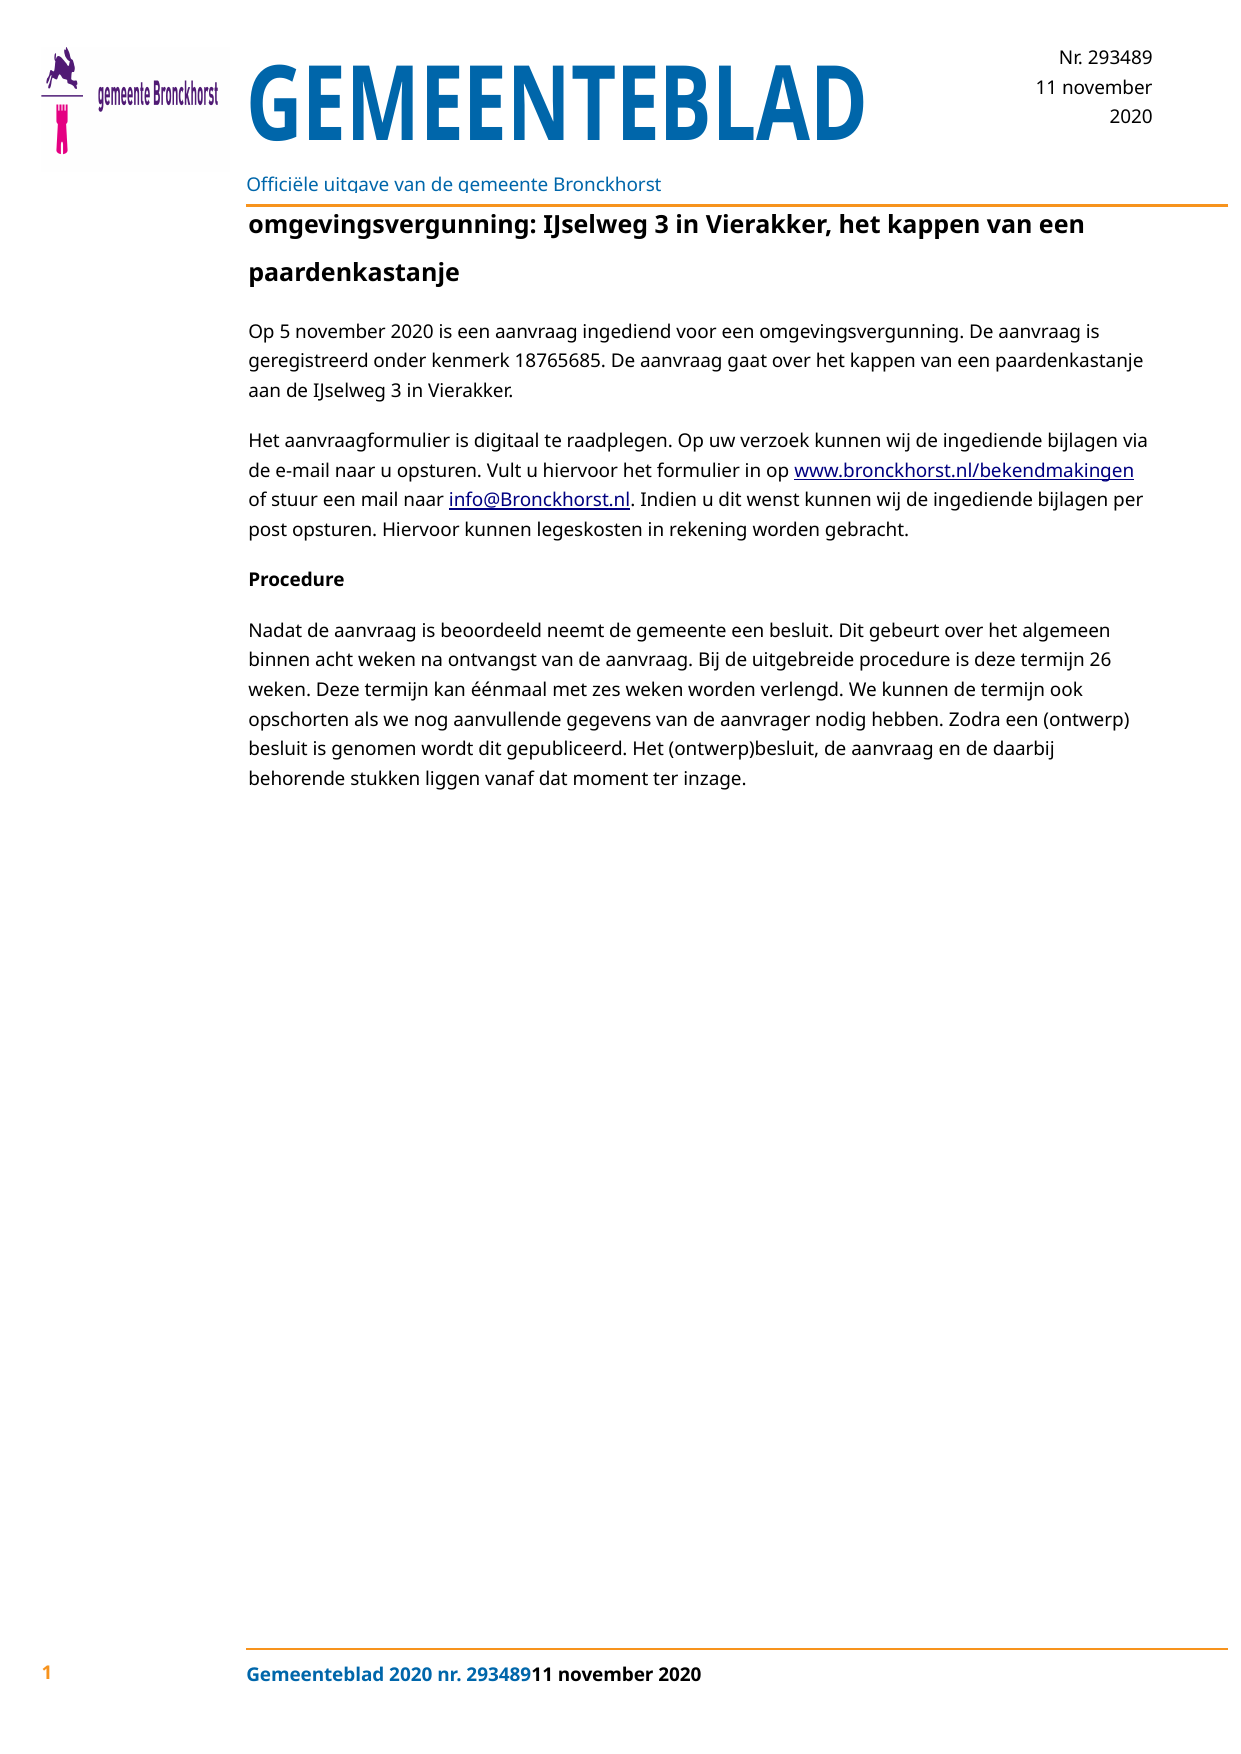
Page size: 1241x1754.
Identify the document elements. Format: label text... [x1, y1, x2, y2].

picture [41, 47, 231, 172]
text omgevingsvergunning: IJselweg 3 in Vierakker, het kappen van een paardenkastanje [248, 207, 1152, 288]
text Nadat de aanvraag is beoordeeld neemt de gemeente een besluit. Dit gebeurt over het algemeen binnen acht weken na ontvangst van de aanvraag. Bij de uitgebreide procedure is deze termijn 26 weken. Deze termijn kan éénmaal met zes weken worden verlengd. We kunnen de termijn ook opschorten als we nog aanvullende gegevens van de aanvrager nodig hebben. Zodra een (ontwerp) besluit is genomen wordt dit gepubliceerd. Het (ontwerp)besluit, de aanvraag en de daarbij behorende stukken liggen vanaf dat moment ter inzage. [248, 617, 1152, 791]
text Procedure [248, 567, 1152, 592]
text Het aanvraagformulier is digitaal te raadplegen. Op uw verzoek kunnen wij de ingediende bijlagen via de e-mail naar u opsturen. Vult u hiervoor het formulier in op www.bronckhorst.nl/bekendmakingen of stuur een mail naar info@Bronckhorst.nl. Indien u dit wenst kunnen wij de ingediende bijlagen per post opsturen. Hiervoor kunnen legeskosten in rekening worden gebracht. [248, 427, 1152, 542]
text Op 5 november 2020 is een aanvraag ingediend voor een omgevingsvergunning. De aanvraag is geregistreerd onder kenmerk 18765685. De aanvraag gaat over het kappen van een paardenkastanje aan de IJselweg 3 in Vierakker. [248, 318, 1152, 403]
